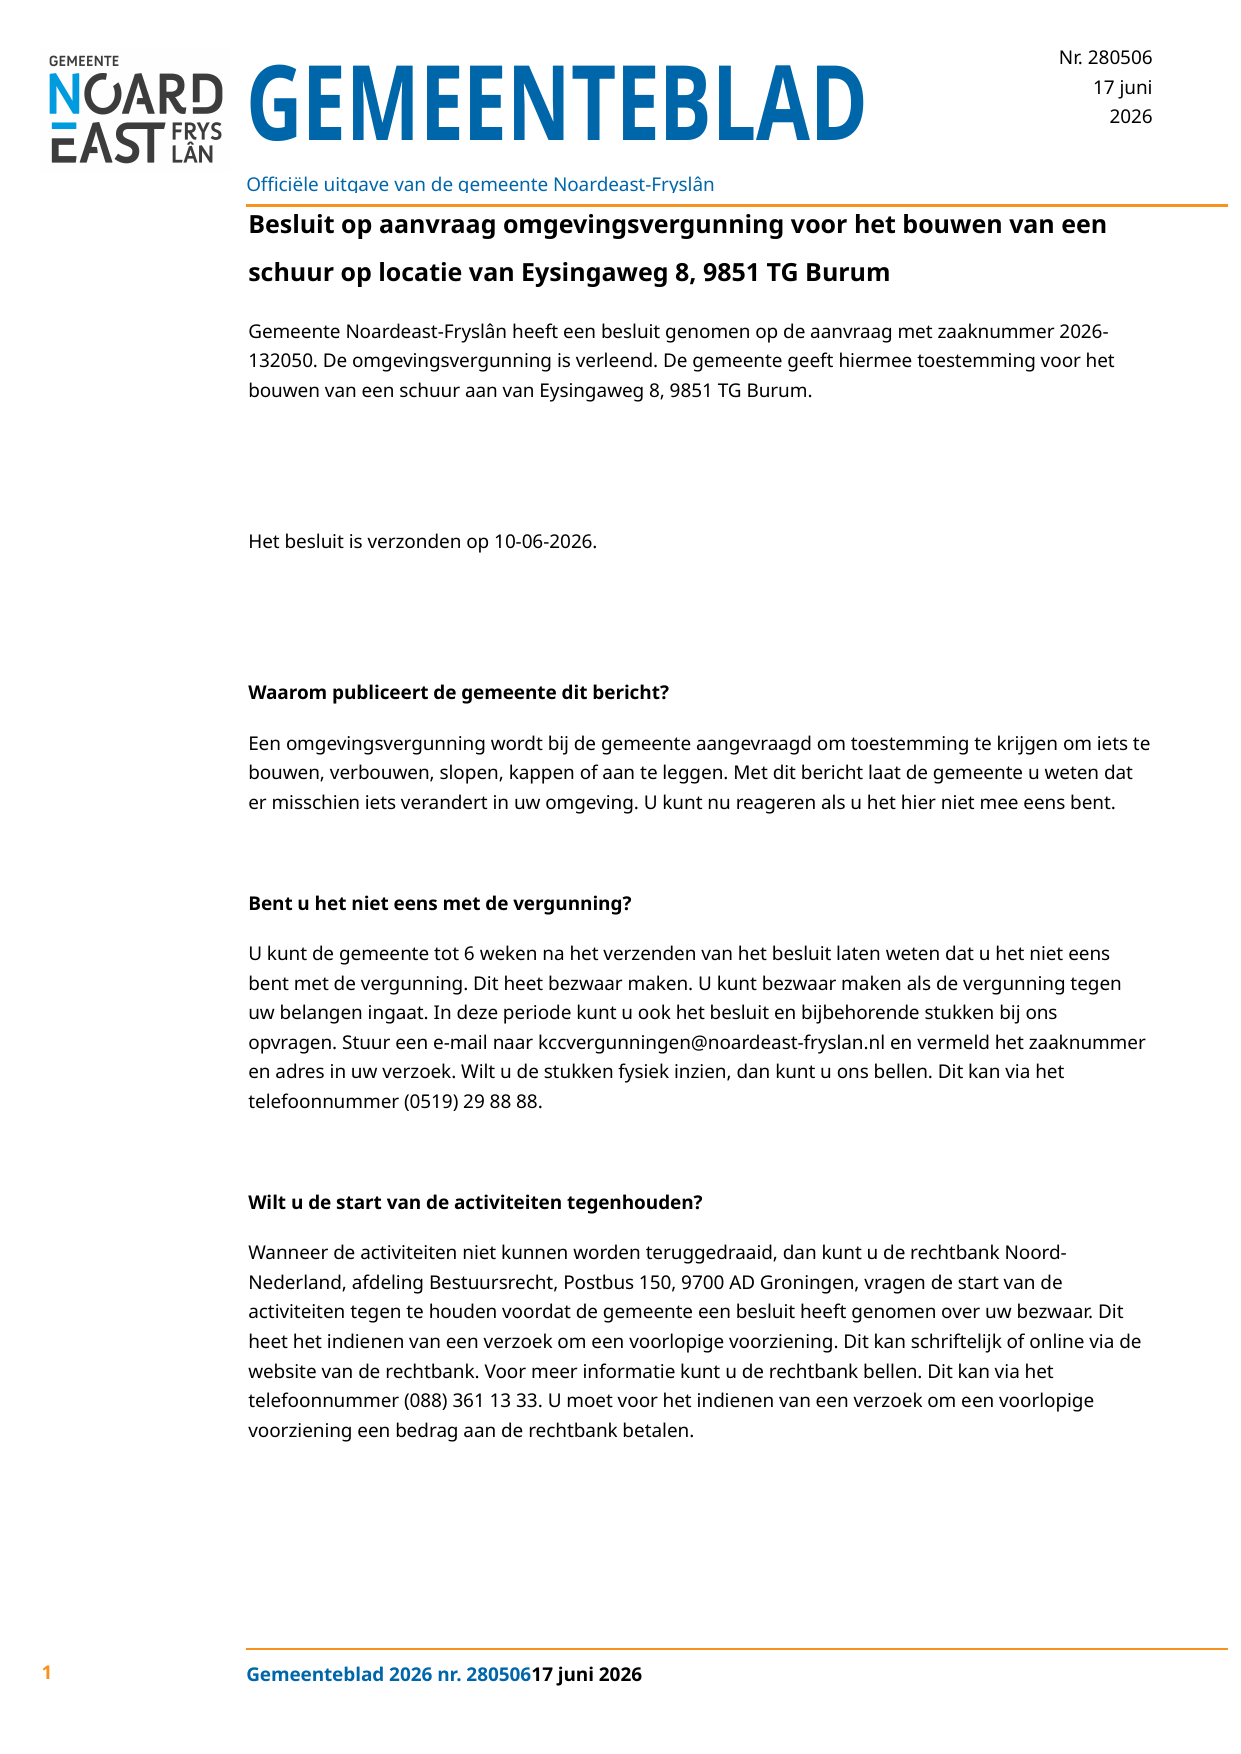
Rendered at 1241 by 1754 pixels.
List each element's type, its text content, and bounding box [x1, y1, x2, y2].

text U kunt de gemeente tot 6 weken na het verzenden van het besluit laten weten dat u het niet eens bent met de vergunning. Dit heet bezwaar maken. U kunt bezwaar maken als de vergunning tegen uw belangen ingaat. In deze periode kunt u ook het besluit en bijbehorende stukken bij ons opvragen. Stuur een e-mail naar kccvergunningen@noardeast-fryslan.nl en vermeld het zaaknummer en adres in uw verzoek. Wilt u de stukken fysiek inzien, dan kunt u ons bellen. Dit kan via het telefoonnummer (0519) 29 88 88. [248, 940, 1152, 1114]
text Wilt u de start van de activiteiten tegenhouden? [248, 1189, 1152, 1215]
text Waarom publiceert de gemeente dit bericht? [248, 679, 1152, 705]
text Bent u het niet eens met de vergunning? [248, 890, 1152, 916]
text Wanneer de activiteiten niet kunnen worden teruggedraaid, dan kunt u de rechtbank Noord-Nederland, afdeling Bestuursrecht, Postbus 150, 9700 AD Groningen, vragen de start van de activiteiten tegen te houden voordat de gemeente een besluit heeft genomen over uw bezwaar. Dit heet het indienen van een verzoek om een voorlopige voorziening. Dit kan schriftelijk of online via de website van de rechtbank. Voor meer informatie kunt u de rechtbank bellen. Dit kan via het telefoonnummer (088) 361 13 33. U moet voor het indienen van een verzoek om een voorlopige voorziening een bedrag aan de rechtbank betalen. [248, 1239, 1152, 1443]
text Gemeente Noardeast-Fryslân heeft een besluit genomen op de aanvraag met zaaknummer 2026-132050. De omgevingsvergunning is verleend. De gemeente geeft hiermee toestemming voor het bouwen van een schuur aan van Eysingaweg 8, 9851 TG Burum. [248, 318, 1152, 403]
text Besluit op aanvraag omgevingsvergunning voor het bouwen van een schuur op locatie van Eysingaweg 8, 9851 TG Burum [248, 207, 1152, 288]
picture [41, 47, 231, 172]
text Een omgevingsvergunning wordt bij de gemeente aangevraagd om toestemming te krijgen om iets te bouwen, verbouwen, slopen, kappen of aan te leggen. Met dit bericht laat de gemeente u weten dat er misschien iets verandert in uw omgeving. U kunt nu reageren als u het hier niet mee eens bent. [248, 730, 1152, 815]
text Het besluit is verzonden op 10-06-2026. [248, 528, 1152, 554]
